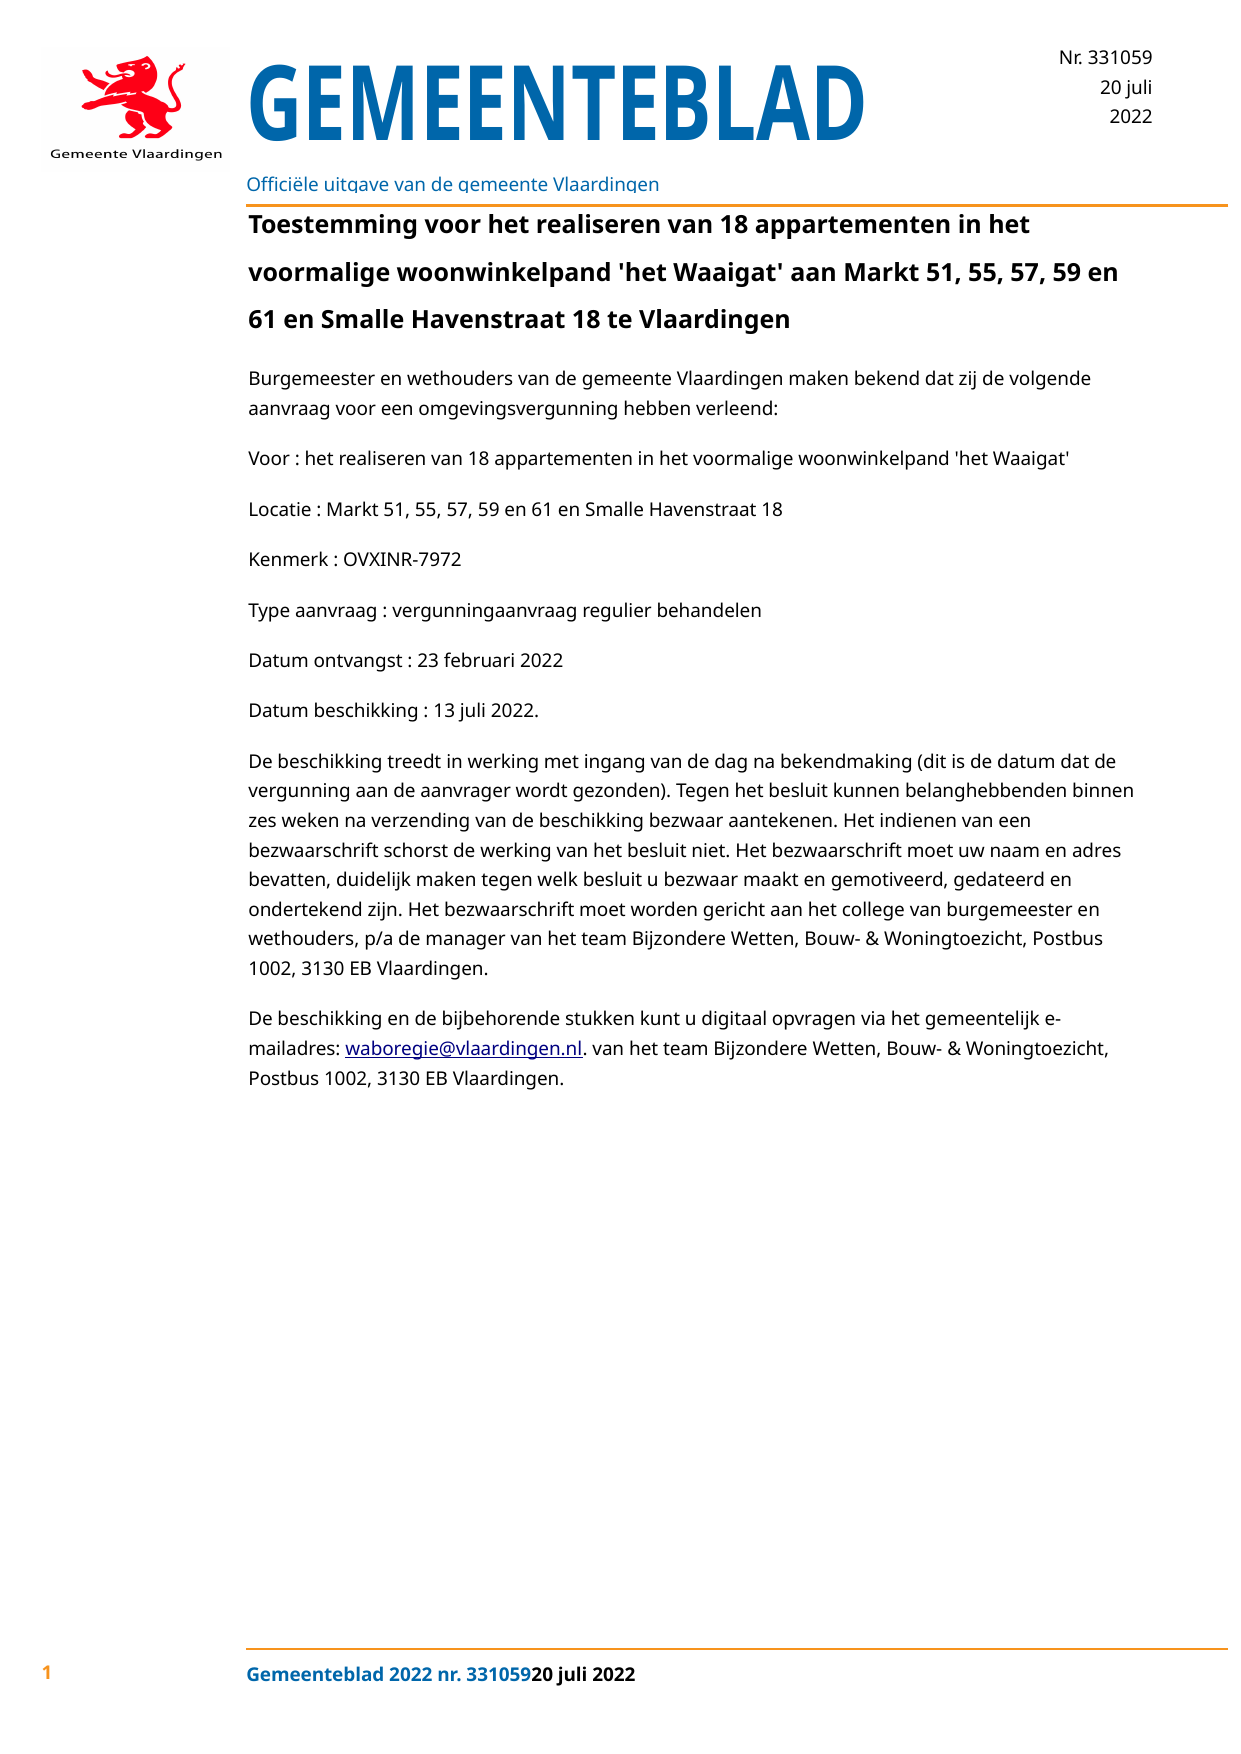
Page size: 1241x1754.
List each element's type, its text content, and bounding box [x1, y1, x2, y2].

text Kenmerk : OVXINR-7972 [248, 546, 1152, 572]
text Locatie : Markt 51, 55, 57, 59 en 61 en Smalle Havenstraat 18 [248, 496, 1152, 522]
text De beschikking en de bijbehorende stukken kunt u digitaal opvragen via het gemeentelijk e-mailadres: waboregie@vlaardingen.nl. van het team Bijzondere Wetten, Bouw- & Woningtoezicht, Postbus 1002, 3130 EB Vlaardingen. [248, 1006, 1152, 1090]
text Burgemeester en wethouders van de gemeente Vlaardingen maken bekend dat zij de volgende aanvraag voor een omgevingsvergunning hebben verleend: [248, 366, 1152, 421]
picture [41, 47, 231, 172]
text Datum beschikking : 13 juli 2022. [248, 698, 1152, 723]
text Datum ontvangst : 23 februari 2022 [248, 647, 1152, 673]
text Voor : het realiseren van 18 appartementen in het voormalige woonwinkelpand 'het Waaigat' [248, 446, 1152, 471]
text De beschikking treedt in werking met ingang van de dag na bekendmaking (dit is de datum dat de vergunning aan de aanvrager wordt gezonden). Tegen het besluit kunnen belanghebbenden binnen zes weken na verzending van de beschikking bezwaar aantekenen. Het indienen van een bezwaarschrift schorst de werking van het besluit niet. Het bezwaarschrift moet uw naam en adres bevatten, duidelijk maken tegen welk besluit u bezwaar maakt en gemotiveerd, gedateerd en ondertekend zijn. Het bezwaarschrift moet worden gericht aan het college van burgemeester en wethouders, p/a de manager van het team Bijzondere Wetten, Bouw- & Woningtoezicht, Postbus 1002, 3130 EB Vlaardingen. [248, 748, 1152, 981]
text Toestemming voor het realiseren van 18 appartementen in het voormalige woonwinkelpand 'het Waaigat' aan Markt 51, 55, 57, 59 en 61 en Smalle Havenstraat 18 te Vlaardingen [248, 207, 1152, 336]
text Type aanvraag : vergunningaanvraag regulier behandelen [248, 597, 1152, 622]
